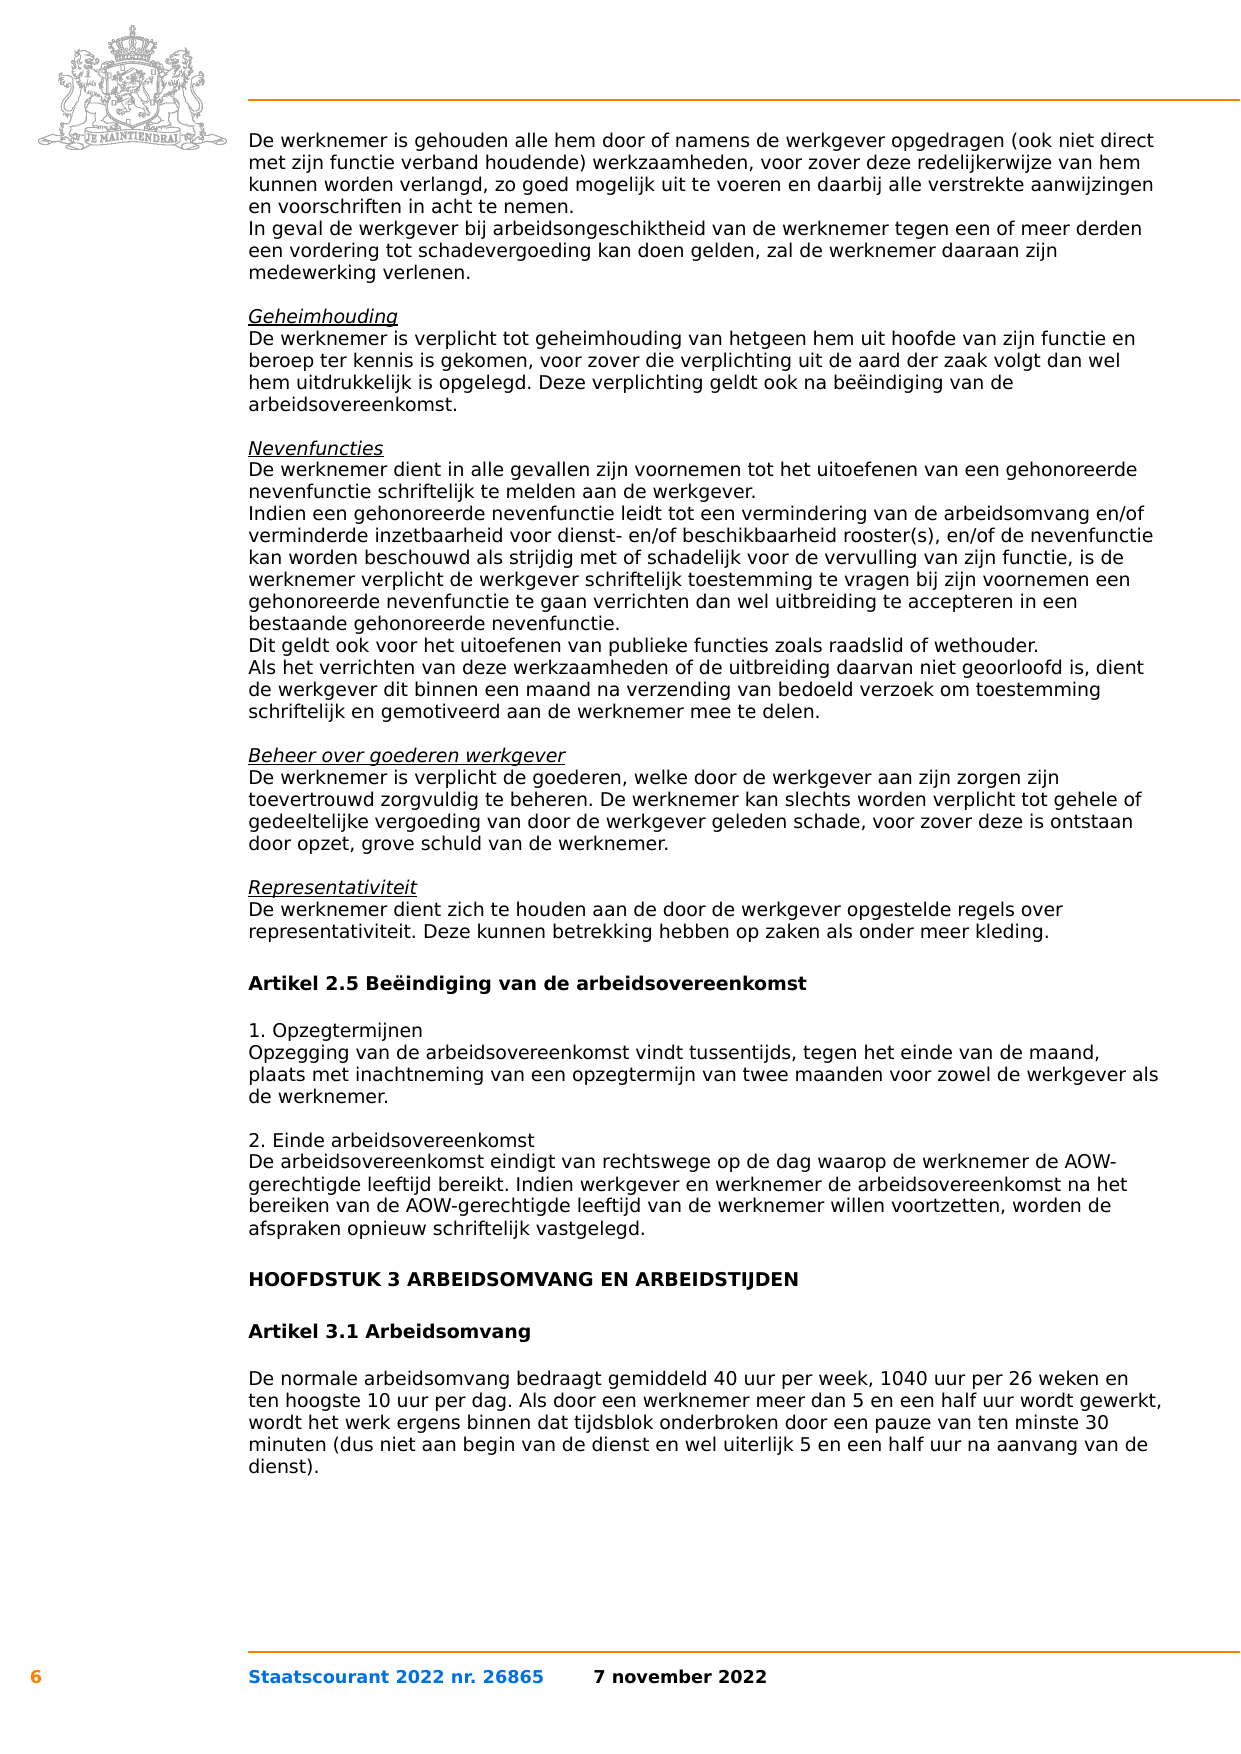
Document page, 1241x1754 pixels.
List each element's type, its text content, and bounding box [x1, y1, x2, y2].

subtitle Beheer over goederen werkgever [248, 745, 1163, 767]
subtitle Artikel 2.5 Beëindiging van de arbeidsovereenkomst [248, 973, 1163, 995]
text Opzegging van de arbeidsovereenkomst vindt tussentijds, tegen het einde van de maand, plaats met inachtneming van een opzegtermijn van twee maanden voor zowel de werkgever als de werknemer. [248, 1042, 1163, 1108]
text 1. Opzegtermijnen [248, 1020, 1163, 1042]
text De arbeidsovereenkomst eindigt van rechtswege op de dag waarop de werknemer de AOW-gerechtigde leeftijd bereikt. Indien werkgever en werknemer de arbeidsovereenkomst na het bereiken van de AOW-gerechtigde leeftijd van de werknemer willen voortzetten, worden de afspraken opnieuw schriftelijk vastgelegd. [248, 1151, 1163, 1239]
text De normale arbeidsomvang bedraagt gemiddeld 40 uur per week, 1040 uur per 26 weken en ten hoogste 10 uur per dag. Als door een werknemer meer dan 5 en een half uur wordt gewerkt, wordt het werk ergens binnen dat tijdsblok onderbroken door een pauze van ten minste 30 minuten (dus niet aan begin van de dienst en wel uiterlijk 5 en een half uur na aanvang van de dienst). [248, 1368, 1163, 1478]
text De werknemer is verplicht tot geheimhouding van hetgeen hem uit hoofde van zijn functie en beroep ter kennis is gekomen, voor zover die verplichting uit de aard der zaak volgt dan wel hem uitdrukkelijk is opgelegd. Deze verplichting geldt ook na beëindiging van de arbeidsovereenkomst. [248, 328, 1163, 416]
text In geval de werkgever bij arbeidsongeschiktheid van de werknemer tegen een of meer derden een vordering tot schadevergoeding kan doen gelden, zal de werknemer daaraan zijn medewerking verlenen. [248, 218, 1163, 284]
text De werknemer dient in alle gevallen zijn voornemen tot het uitoefenen van een gehonoreerde nevenfunctie schriftelijk te melden aan de werkgever. [248, 459, 1163, 503]
text Als het verrichten van deze werkzaamheden of de uitbreiding daarvan niet geoorloofd is, dient de werkgever dit binnen een maand na verzending van bedoeld verzoek om toestemming schriftelijk en gemotiveerd aan de werknemer mee te delen. [248, 657, 1163, 723]
subtitle Nevenfuncties [248, 437, 1163, 459]
text De werknemer is verplicht de goederen, welke door de werkgever aan zijn zorgen zijn toevertrouwd zorgvuldig te beheren. De werknemer kan slechts worden verplicht tot gehele of gedeeltelijke vergoeding van door de werkgever geleden schade, voor zover deze is ontstaan door opzet, grove schuld van de werknemer. [248, 767, 1163, 855]
subtitle Representativiteit [248, 877, 1163, 899]
text Dit geldt ook voor het uitoefenen van publieke functies zoals raadslid of wethouder. [248, 635, 1163, 657]
text De werknemer is gehouden alle hem door of namens de werkgever opgedragen (ook niet direct met zijn functie verband houdende) werkzaamheden, voor zover deze redelijkerwijze van hem kunnen worden verlangd, zo goed mogelijk uit te voeren en daarbij alle verstrekte aanwijzingen en voorschriften in acht te nemen. [248, 130, 1163, 218]
subtitle Geheimhouding [248, 306, 1163, 328]
text Indien een gehonoreerde nevenfunctie leidt tot een vermindering van de arbeidsomvang en/of verminderde inzetbaarheid voor dienst- en/of beschikbaarheid rooster(s), en/of de nevenfunctie kan worden beschouwd als strijdig met of schadelijk voor de vervulling van zijn functie, is de werknemer verplicht de werkgever schriftelijk toestemming te vragen bij zijn voornemen een gehonoreerde nevenfunctie te gaan verrichten dan wel uitbreiding te accepteren in een bestaande gehonoreerde nevenfunctie. [248, 503, 1163, 635]
text 2. Einde arbeidsovereenkomst [248, 1129, 1163, 1151]
picture [38, 25, 227, 150]
subtitle Artikel 3.1 Arbeidsomvang [248, 1321, 1163, 1343]
subtitle HOOFDSTUK 3 ARBEIDSOMVANG EN ARBEIDSTIJDEN [248, 1269, 1163, 1291]
text De werknemer dient zich te houden aan de door de werkgever opgestelde regels over representativiteit. Deze kunnen betrekking hebben op zaken als onder meer kleding. [248, 899, 1163, 943]
